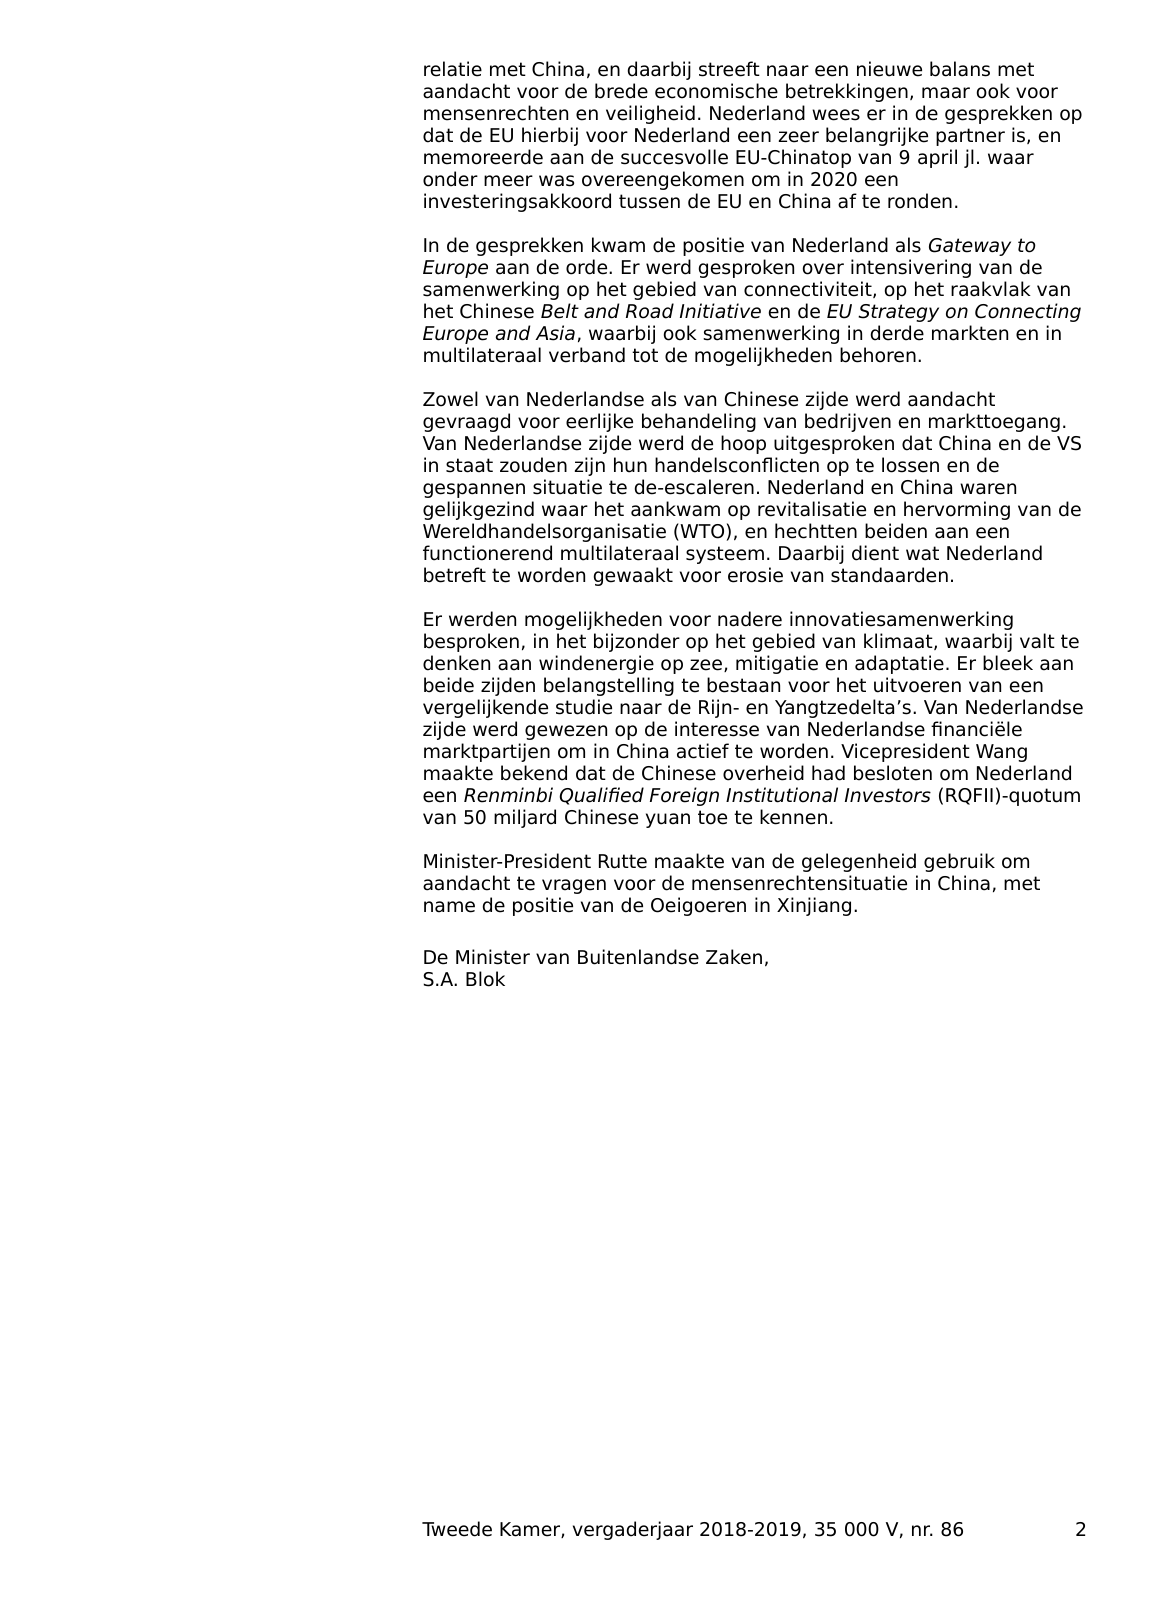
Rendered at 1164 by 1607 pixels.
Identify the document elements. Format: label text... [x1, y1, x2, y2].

text Er werden mogelijkheden voor nadere innovatiesamenwerking besproken, in het bijzonder op het gebied van klimaat, waarbij valt te denken aan windenergie op zee, mitigatie en adaptatie. Er bleek aan beide zijden belangstelling te bestaan voor het uitvoeren van een vergelijkende studie naar de Rijn- en Yangtzedelta’s. Van Nederlandse zijde werd gewezen op de interesse van Nederlandse financiële marktpartijen om in China actief te worden. Vicepresident Wang maakte bekend dat de Chinese overheid had besloten om Nederland een Renminbi Qualified Foreign Institutional Investors (RQFII)-quotum van 50 miljard Chinese yuan toe te kennen. [422, 609, 1087, 829]
text Zowel van Nederlandse als van Chinese zijde werd aandacht gevraagd voor eerlijke behandeling van bedrijven en markttoegang. Van Nederlandse zijde werd de hoop uitgesproken dat China en de VS in staat zouden zijn hun handelsconflicten op te lossen en de gespannen situatie te de-escaleren. Nederland en China waren gelijkgezind waar het aankwam op revitalisatie en hervorming van de Wereldhandelsorganisatie (WTO), en hechtten beiden aan een functionerend multilateraal systeem. Daarbij dient wat Nederland betreft te worden gewaakt voor erosie van standaarden. [422, 389, 1087, 587]
text Minister-President Rutte maakte van de gelegenheid gebruik om aandacht te vragen voor de mensenrechtensituatie in China, met name de positie van de Oeigoeren in Xinjiang. [422, 851, 1087, 917]
text De Minister van Buitenlandse Zaken, S.A. Blok [422, 947, 1087, 991]
text In de gesprekken kwam de positie van Nederland als Gateway to Europe aan de orde. Er werd gesproken over intensivering van de samenwerking op het gebied van connectiviteit, op het raakvlak van het Chinese Belt and Road Initiative en de EU Strategy on Connecting Europe and Asia, waarbij ook samenwerking in derde markten en in multilateraal verband tot de mogelijkheden behoren. [422, 235, 1087, 367]
text relatie met China, en daarbij streeft naar een nieuwe balans met aandacht voor de brede economische betrekkingen, maar ook voor mensenrechten en veiligheid. Nederland wees er in de gesprekken op dat de EU hierbij voor Nederland een zeer belangrijke partner is, en memoreerde aan de succesvolle EU-Chinatop van 9 april jl. waar onder meer was overeengekomen om in 2020 een investeringsakkoord tussen de EU en China af te ronden. [422, 59, 1087, 213]
